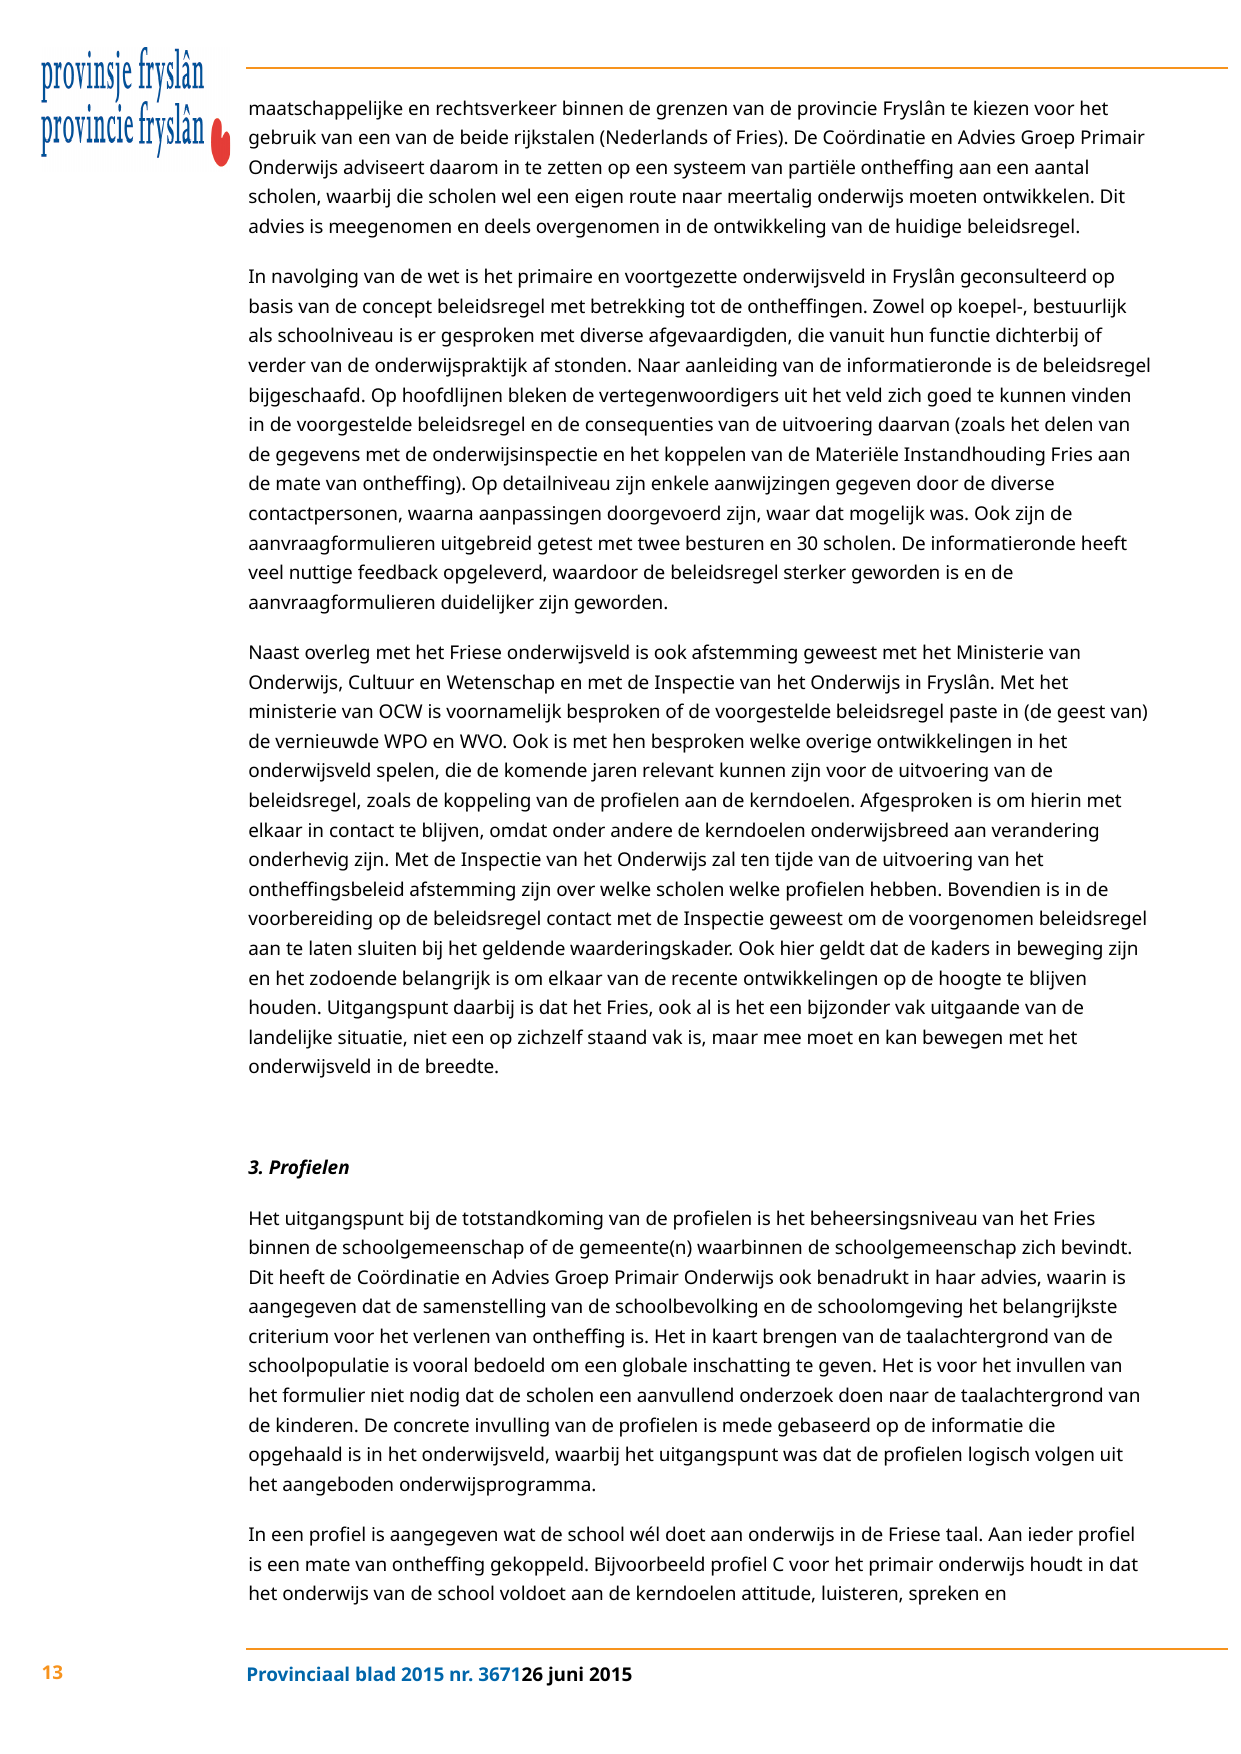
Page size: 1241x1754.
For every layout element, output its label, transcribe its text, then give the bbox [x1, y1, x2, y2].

text In navolging van de wet is het primaire en voortgezette onderwijsveld in Fryslân geconsulteerd op basis van de concept beleidsregel met betrekking tot de ontheffingen. Zowel op koepel-, bestuurlijk als schoolniveau is er gesproken met diverse afgevaardigden, die vanuit hun functie dichterbij of verder van de onderwijspraktijk af stonden. Naar aanleiding van de informatieronde is de beleidsregel bijgeschaafd. Op hoofdlijnen bleken de vertegenwoordigers uit het veld zich goed te kunnen vinden in de voorgestelde beleidsregel en de consequenties van de uitvoering daarvan (zoals het delen van de gegevens met de onderwijsinspectie en het koppelen van de Materiële Instandhouding Fries aan de mate van ontheffing). Op detailniveau zijn enkele aanwijzingen gegeven door de diverse contactpersonen, waarna aanpassingen doorgevoerd zijn, waar dat mogelijk was. Ook zijn de aanvraagformulieren uitgebreid getest met twee besturen en 30 scholen. De informatieronde heeft veel nuttige feedback opgeleverd, waardoor de beleidsregel sterker geworden is en de aanvraagformulieren duidelijker zijn geworden. [248, 263, 1152, 615]
text 3. Profielen [248, 1154, 1152, 1180]
text maatschappelijke en rechtsverkeer binnen de grenzen van de provincie Fryslân te kiezen voor het gebruik van een van de beide rijkstalen (Nederlands of Fries). De Coördinatie en Advies Groep Primair Onderwijs adviseert daarom in te zetten op een systeem van partiële ontheffing aan een aantal scholen, waarbij die scholen wel een eigen route naar meertalig onderwijs moeten ontwikkelen. Dit advies is meegenomen en deels overgenomen in de ontwikkeling van de huidige beleidsregel. [248, 95, 1152, 239]
text Het uitgangspunt bij de totstandkoming van de profielen is het beheersingsniveau van het Fries binnen de schoolgemeenschap of de gemeente(n) waarbinnen de schoolgemeenschap zich bevindt. Dit heeft de Coördinatie en Advies Groep Primair Onderwijs ook benadrukt in haar advies, waarin is aangegeven dat de samenstelling van de schoolbevolking en de schoolomgeving het belangrijkste criterium voor het verlenen van ontheffing is. Het in kaart brengen van de taalachtergrond van de schoolpopulatie is vooral bedoeld om een globale inschatting te geven. Het is voor het invullen van het formulier niet nodig dat de scholen een aanvullend onderzoek doen naar de taalachtergrond van de kinderen. De concrete invulling van de profielen is mede gebaseerd op de informatie die opgehaald is in het onderwijsveld, waarbij het uitgangspunt was dat de profielen logisch volgen uit het aangeboden onderwijsprogramma. [248, 1205, 1152, 1497]
text Naast overleg met het Friese onderwijsveld is ook afstemming geweest met het Ministerie van Onderwijs, Cultuur en Wetenschap en met de Inspectie van het Onderwijs in Fryslân. Met het ministerie van OCW is voornamelijk besproken of de voorgestelde beleidsregel paste in (de geest van) de vernieuwde WPO en WVO. Ook is met hen besproken welke overige ontwikkelingen in het onderwijsveld spelen, die de komende jaren relevant kunnen zijn voor de uitvoering van de beleidsregel, zoals de koppeling van de profielen aan de kerndoelen. Afgesproken is om hierin met elkaar in contact te blijven, omdat onder andere de kerndoelen onderwijsbreed aan verandering onderhevig zijn. Met de Inspectie van het Onderwijs zal ten tijde van de uitvoering van het ontheffingsbeleid afstemming zijn over welke scholen welke profielen hebben. Bovendien is in de voorbereiding op de beleidsregel contact met de Inspectie geweest om de voorgenomen beleidsregel aan te laten sluiten bij het geldende waarderingskader. Ook hier geldt dat de kaders in beweging zijn en het zodoende belangrijk is om elkaar van de recente ontwikkelingen op de hoogte te blijven houden. Uitgangspunt daarbij is dat het Fries, ook al is het een bijzonder vak uitgaande van de landelijke situatie, niet een op zichzelf staand vak is, maar mee moet en kan bewegen met het onderwijsveld in de breedte. [248, 639, 1152, 1079]
text In een profiel is aangegeven wat de school wél doet aan onderwijs in de Friese taal. Aan ieder profiel is een mate van ontheffing gekoppeld. Bijvoorbeeld profiel C voor het primair onderwijs houdt in dat het onderwijs van de school voldoet aan de kerndoelen attitude, luisteren, spreken en [248, 1521, 1152, 1606]
picture [41, 47, 231, 172]
